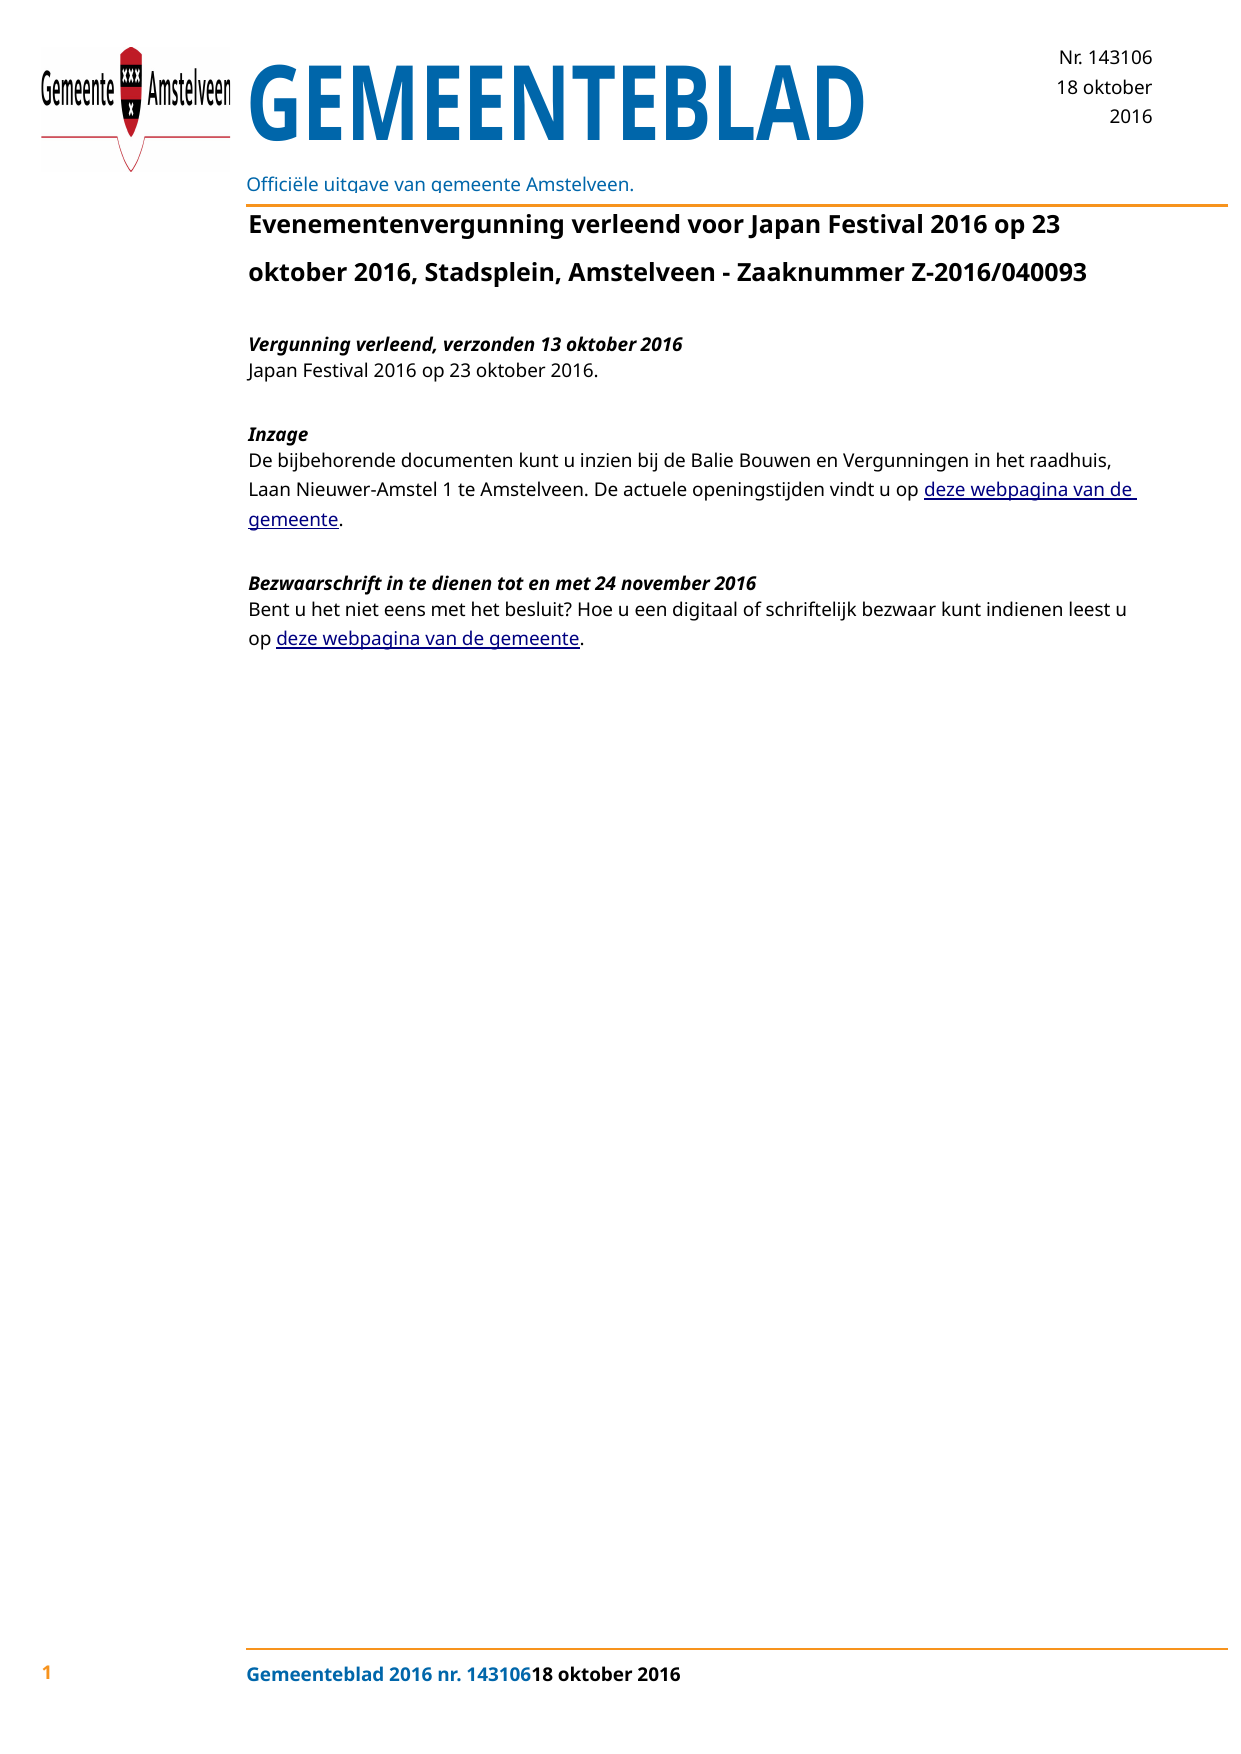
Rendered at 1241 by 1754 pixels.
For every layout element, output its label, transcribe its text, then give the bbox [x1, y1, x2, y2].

text Evenementenvergunning verleend voor Japan Festival 2016 op 23 oktober 2016, Stadsplein, Amstelveen - Zaaknummer Z-2016/040093 [248, 207, 1152, 288]
picture [41, 47, 231, 172]
text De bijbehorende documenten kunt u inzien bij de Balie Bouwen en Vergunningen in het raadhuis, Laan Nieuwer-Amstel 1 te Amstelveen. De actuele openingstijden vindt u op deze webpagina van de gemeente. [248, 447, 1152, 532]
text Bent u het niet eens met het besluit? Hoe u een digitaal of schriftelijk bezwaar kunt indienen leest u op deze webpagina van de gemeente. [248, 596, 1152, 651]
text Bezwaarschrift in te dienen tot en met 24 november 2016 [248, 570, 1152, 596]
text Japan Festival 2016 op 23 oktober 2016. [248, 357, 1152, 383]
text Vergunning verleend, verzonden 13 oktober 2016 [248, 331, 1152, 357]
text Inzage [248, 421, 1152, 447]
